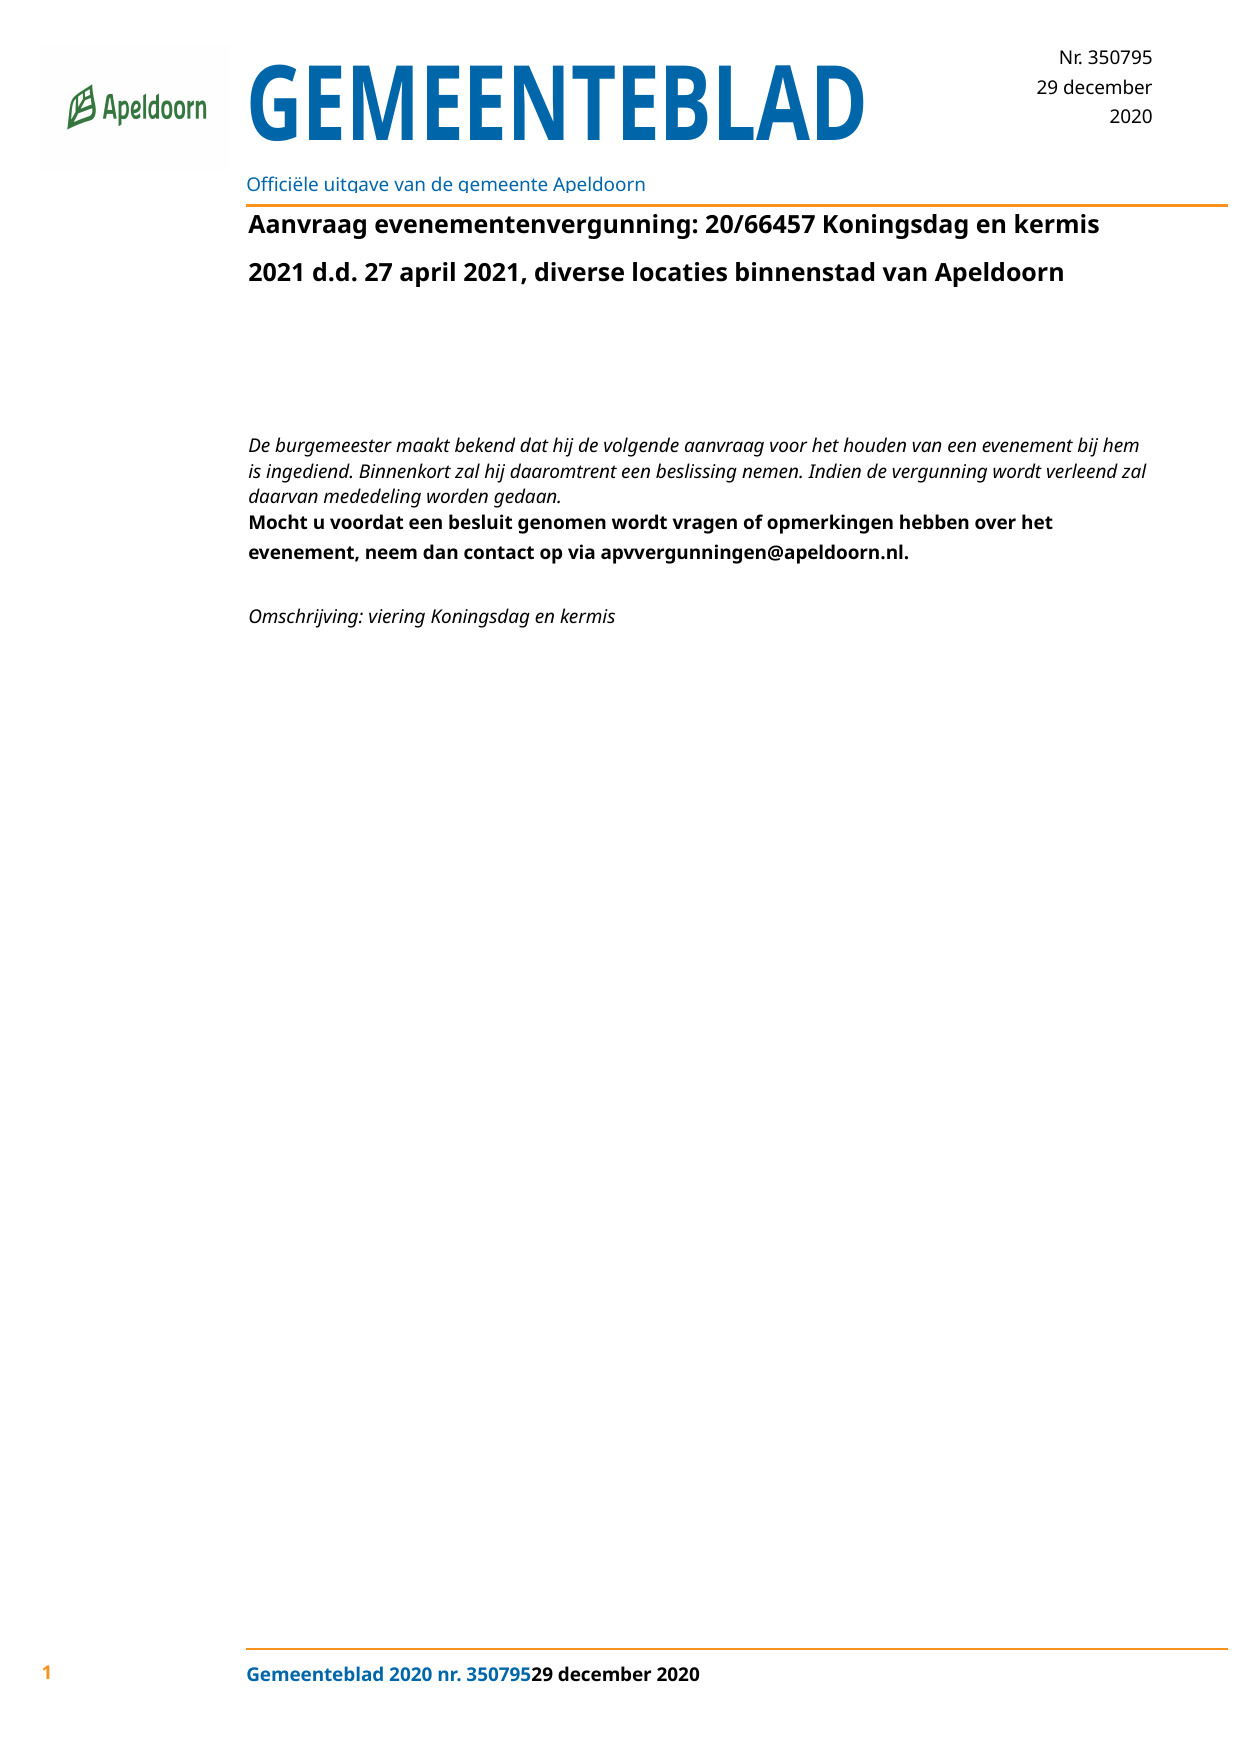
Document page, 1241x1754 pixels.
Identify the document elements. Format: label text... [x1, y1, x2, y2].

picture [41, 47, 231, 172]
text Aanvraag evenementenvergunning: 20/66457 Koningsdag en kermis 2021 d.d. 27 april 2021, diverse locaties binnenstad van Apeldoorn [248, 207, 1152, 288]
text De burgemeester maakt bekend dat hij de volgende aanvraag voor het houden van een evenement bij hem is ingediend. Binnenkort zal hij daaromtrent een beslissing nemen. Indien de vergunning wordt verleend zal daarvan mededeling worden gedaan. [248, 432, 1152, 509]
text Omschrijving: viering Koningsdag en kermis [248, 603, 1152, 629]
text Mocht u voordat een besluit genomen wordt vragen of opmerkingen hebben over het evenement, neem dan contact op via apvvergunningen@apeldoorn.nl. [248, 509, 1152, 565]
